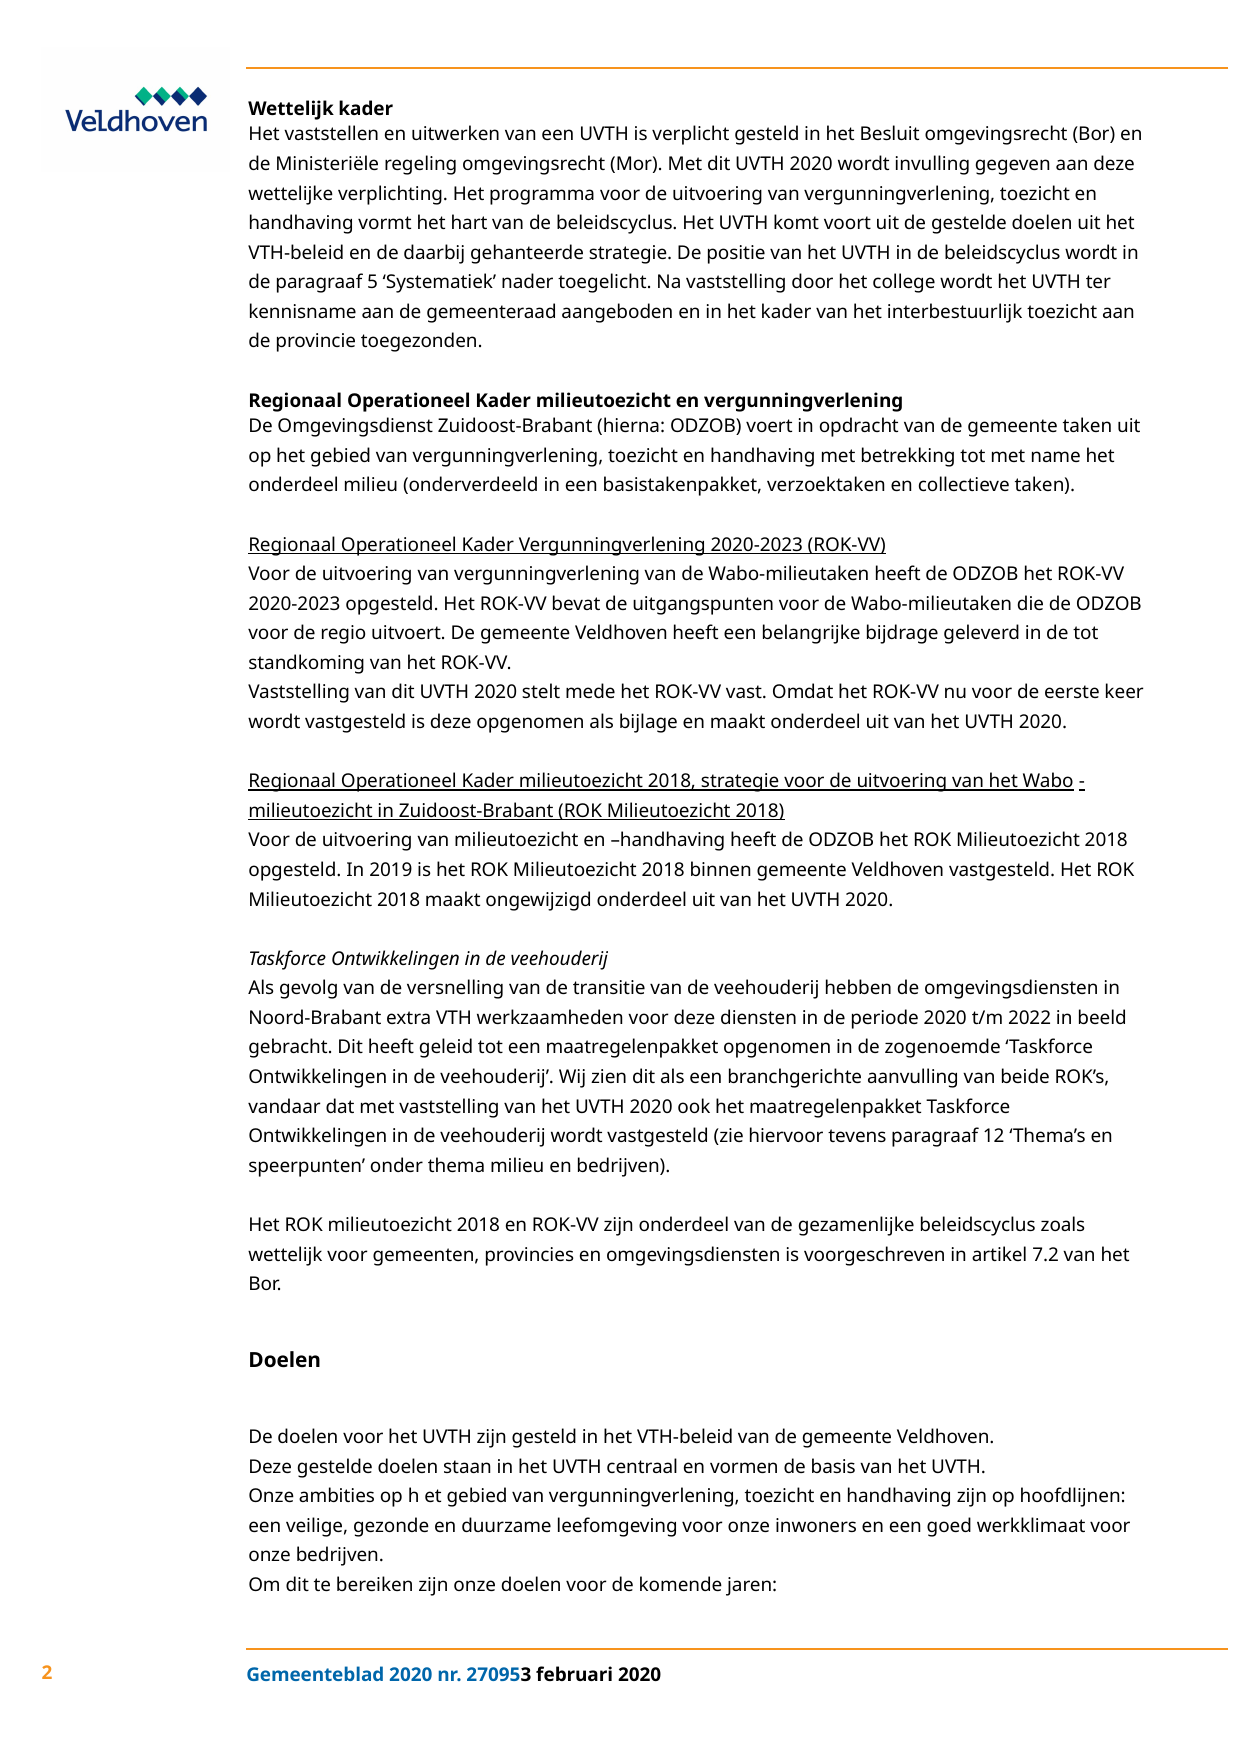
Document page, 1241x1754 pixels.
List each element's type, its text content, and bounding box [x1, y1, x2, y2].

picture [41, 47, 231, 172]
text Regionaal Operationeel Kader milieutoezicht 2018, strategie voor de uitvoering van het Wabo -milieutoezicht in Zuidoost-Brabant (ROK Milieutoezicht 2018) [248, 767, 1152, 823]
text Voor de uitvoering van milieutoezicht en –handhaving heeft de ODZOB het ROK Milieutoezicht 2018 opgesteld. In 2019 is het ROK Milieutoezicht 2018 binnen gemeente Veldhoven vastgesteld. Het ROK Milieutoezicht 2018 maakt ongewijzigd onderdeel uit van het UVTH 2020. [248, 827, 1152, 912]
text Het vaststellen en uitwerken van een UVTH is verplicht gesteld in het Besluit omgevingsrecht (Bor) en de Ministeriële regeling omgevingsrecht (Mor). Met dit UVTH 2020 wordt invulling gegeven aan deze wettelijke verplichting. Het programma voor de uitvoering van vergunningverlening, toezicht en handhaving vormt het hart van de beleidscyclus. Het UVTH komt voort uit de gestelde doelen uit het VTH-beleid en de daarbij gehanteerde strategie. De positie van het UVTH in de beleidscyclus wordt in de paragraaf 5 ‘Systematiek’ nader toegelicht. Na vaststelling door het college wordt het UVTH ter kennisname aan de gemeenteraad aangeboden en in het kader van het interbestuurlijk toezicht aan de provincie toegezonden. [248, 121, 1152, 353]
text Als gevolg van de versnelling van de transitie van de veehouderij hebben de omgevingsdiensten in Noord-Brabant extra VTH werkzaamheden voor deze diensten in de periode 2020 t/m 2022 in beeld gebracht. Dit heeft geleid tot een maatregelenpakket opgenomen in de zogenoemde ‘Taskforce Ontwikkelingen in de veehouderij’. Wij zien dit als een branchgerichte aanvulling van beide ROK’s, vandaar dat met vaststelling van het UVTH 2020 ook het maatregelenpakket Taskforce Ontwikkelingen in de veehouderij wordt vastgesteld (zie hiervoor tevens paragraaf 12 ‘Thema’s en speerpunten’ onder thema milieu en bedrijven). [248, 974, 1152, 1178]
text Wettelijk kader [248, 95, 1152, 121]
text Om dit te bereiken zijn onze doelen voor de komende jaren: [248, 1571, 1152, 1597]
text Het ROK milieutoezicht 2018 en ROK-VV zijn onderdeel van de gezamenlijke beleidscyclus zoals wettelijk voor gemeenten, provincies en omgevingsdiensten is voorgeschreven in artikel 7.2 van het Bor. [248, 1211, 1152, 1296]
text Onze ambities op h et gebied van vergunningverlening, toezicht en handhaving zijn op hoofdlijnen: een veilige, gezonde en duurzame leefomgeving voor onze inwoners en een goed werkklimaat voor onze bedrijven. [248, 1482, 1152, 1567]
text Regionaal Operationeel Kader milieutoezicht en vergunningverlening [248, 387, 1152, 412]
text Voor de uitvoering van vergunningverlening van de Wabo-milieutaken heeft de ODZOB het ROK-VV 2020-2023 opgesteld. Het ROK-VV bevat de uitgangspunten voor de Wabo-milieutaken die de ODZOB voor de regio uitvoert. De gemeente Veldhoven heeft een belangrijke bijdrage geleverd in de tot standkoming van het ROK-VV. [248, 560, 1152, 675]
text Deze gestelde doelen staan in het UVTH centraal en vormen de basis van het UVTH. [248, 1453, 1152, 1479]
text De doelen voor het UVTH zijn gesteld in het VTH-beleid van de gemeente Veldhoven. [248, 1423, 1152, 1449]
text Taskforce Ontwikkelingen in de veehouderij [248, 945, 1152, 971]
text Regionaal Operationeel Kader Vergunningverlening 2020-2023 (ROK-VV) [248, 531, 1152, 557]
text Vaststelling van dit UVTH 2020 stelt mede het ROK-VV vast. Omdat het ROK-VV nu voor de eerste keer wordt vastgesteld is deze opgenomen als bijlage en maakt onderdeel uit van het UVTH 2020. [248, 679, 1152, 734]
text De Omgevingsdienst Zuidoost-Brabant (hierna: ODZOB) voert in opdracht van de gemeente taken uit op het gebied van vergunningverlening, toezicht en handhaving met betrekking tot met name het onderdeel milieu (onderverdeeld in een basistakenpakket, verzoektaken en collectieve taken). [248, 412, 1152, 497]
text Doelen [248, 1346, 1152, 1374]
